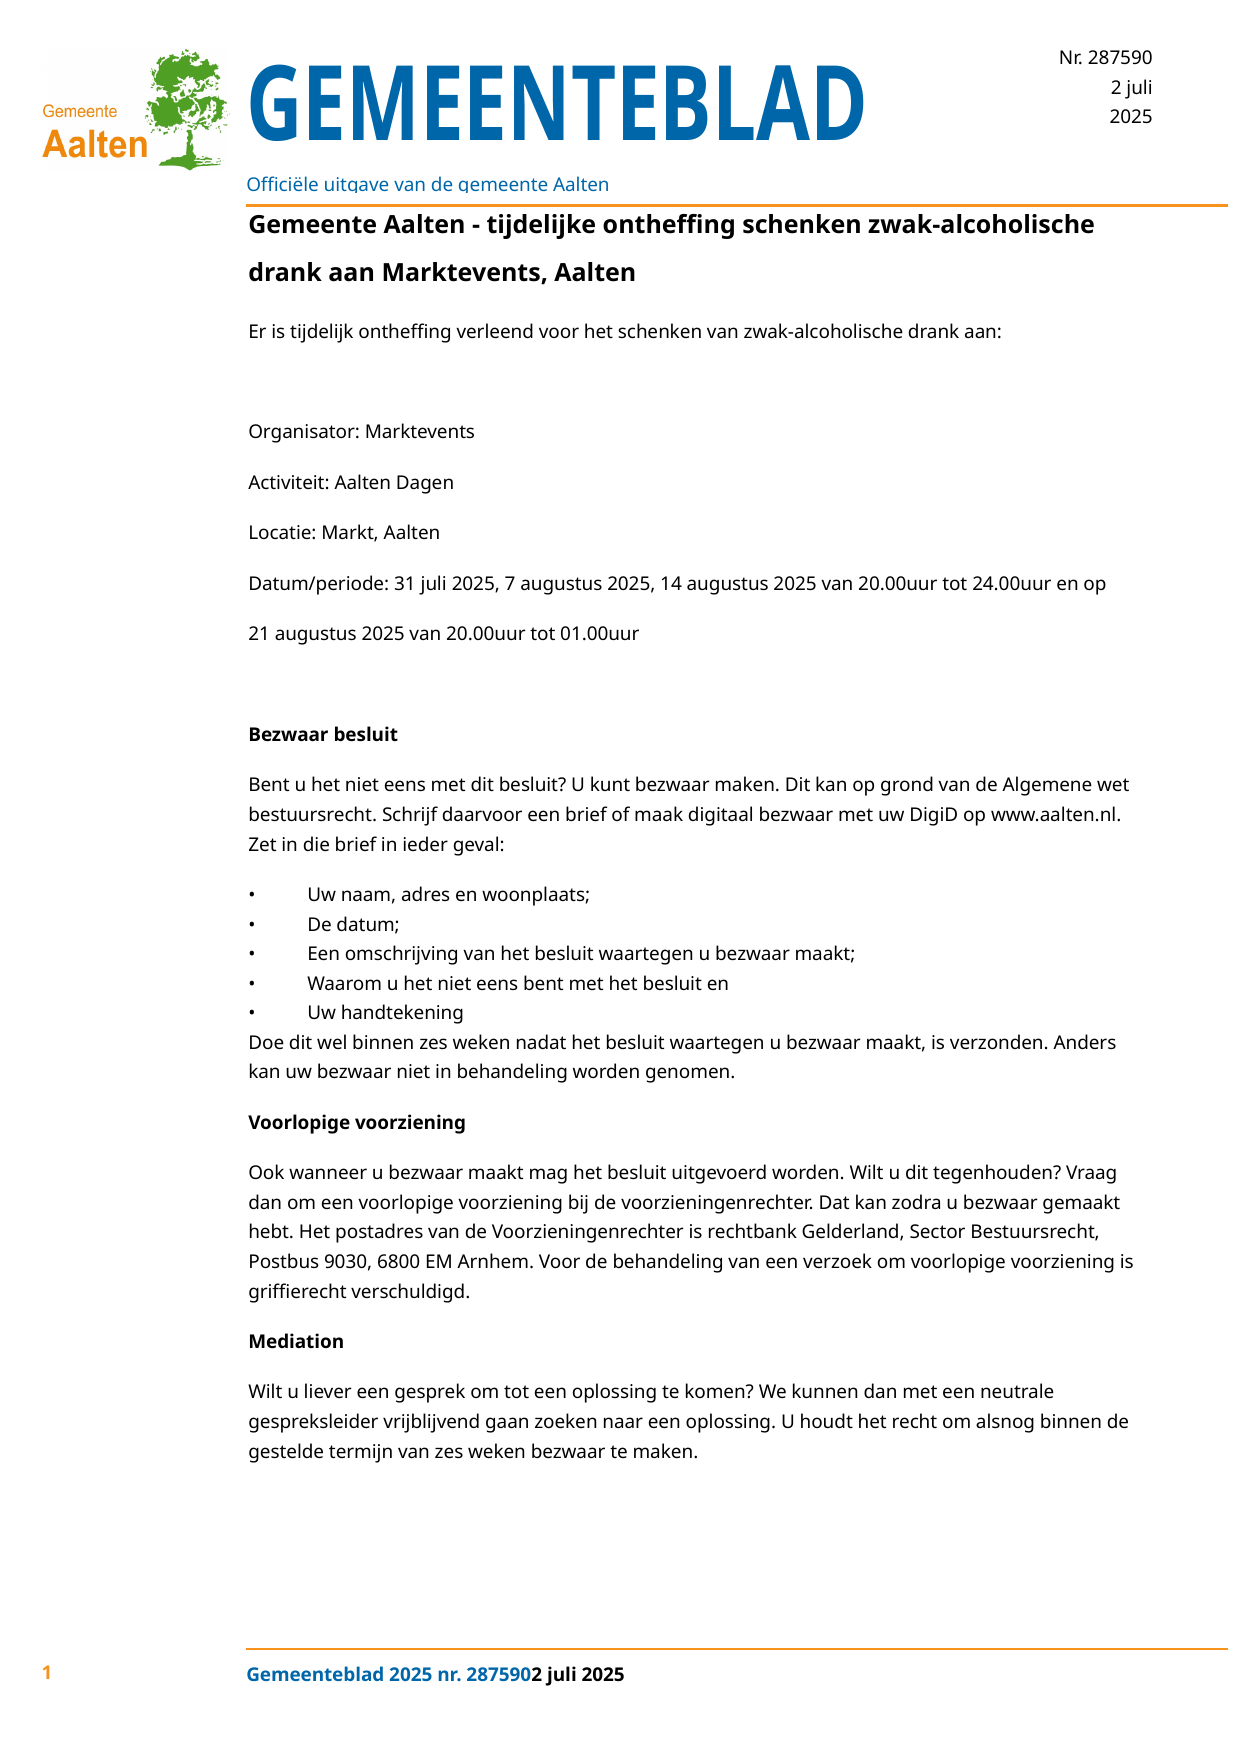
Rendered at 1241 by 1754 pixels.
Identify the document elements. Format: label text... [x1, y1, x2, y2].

text Wilt u liever een gesprek om tot een oplossing te komen? We kunnen dan met een neutrale gespreksleider vrijblijvend gaan zoeken naar een oplossing. U houdt het recht om alsnog binnen de gestelde termijn van zes weken bezwaar te maken. [248, 1379, 1152, 1464]
text Activiteit: Aalten Dagen [248, 469, 1152, 495]
text Gemeente Aalten - tijdelijke ontheffing schenken zwak-alcoholische drank aan Marktevents, Aalten [248, 207, 1152, 288]
text Datum/periode: 31 juli 2025, 7 augustus 2025, 14 augustus 2025 van 20.00uur tot 24.00uur en op [248, 570, 1152, 596]
text Bent u het niet eens met dit besluit? U kunt bezwaar maken. Dit kan op grond van de Algemene wet bestuursrecht. Schrijf daarvoor een brief of maak digitaal bezwaar met uw DigiD op www.aalten.nl. Zet in die brief in ieder geval: [248, 772, 1152, 857]
text Voorlopige voorziening [248, 1109, 1152, 1135]
text Ook wanneer u bezwaar maakt mag het besluit uitgevoerd worden. Wilt u dit tegenhouden? Vraag dan om een voorlopige voorziening bij de voorzieningenrechter. Dat kan zodra u bezwaar gemaakt hebt. Het postadres van de Voorzieningenrechter is rechtbank Gelderland, Sector Bestuursrecht, Postbus 9030, 6800 EM Arnhem. Voor de behandeling van een verzoek om voorlopige voorziening is griffierecht verschuldigd. [248, 1159, 1152, 1304]
list Een omschrijving van het besluit waartegen u bezwaar maakt; [248, 940, 1152, 966]
list Uw handtekening [248, 999, 1152, 1025]
text Doe dit wel binnen zes weken nadat het besluit waartegen u bezwaar maakt, is verzonden. Anders kan uw bezwaar niet in behandeling worden genomen. [248, 1029, 1152, 1084]
list Waarom u het niet eens bent met het besluit en [248, 970, 1152, 996]
text 21 augustus 2025 van 20.00uur tot 01.00uur [248, 620, 1152, 646]
list Uw naam, adres en woonplaats; [248, 881, 1152, 907]
text Mediation [248, 1328, 1152, 1354]
text Locatie: Markt, Aalten [248, 519, 1152, 545]
list De datum; [248, 911, 1152, 937]
text Bezwaar besluit [248, 721, 1152, 747]
picture [41, 47, 231, 172]
text Organisator: Marktevents [248, 419, 1152, 444]
text Er is tijdelijk ontheffing verleend voor het schenken van zwak-alcoholische drank aan: [248, 318, 1152, 344]
